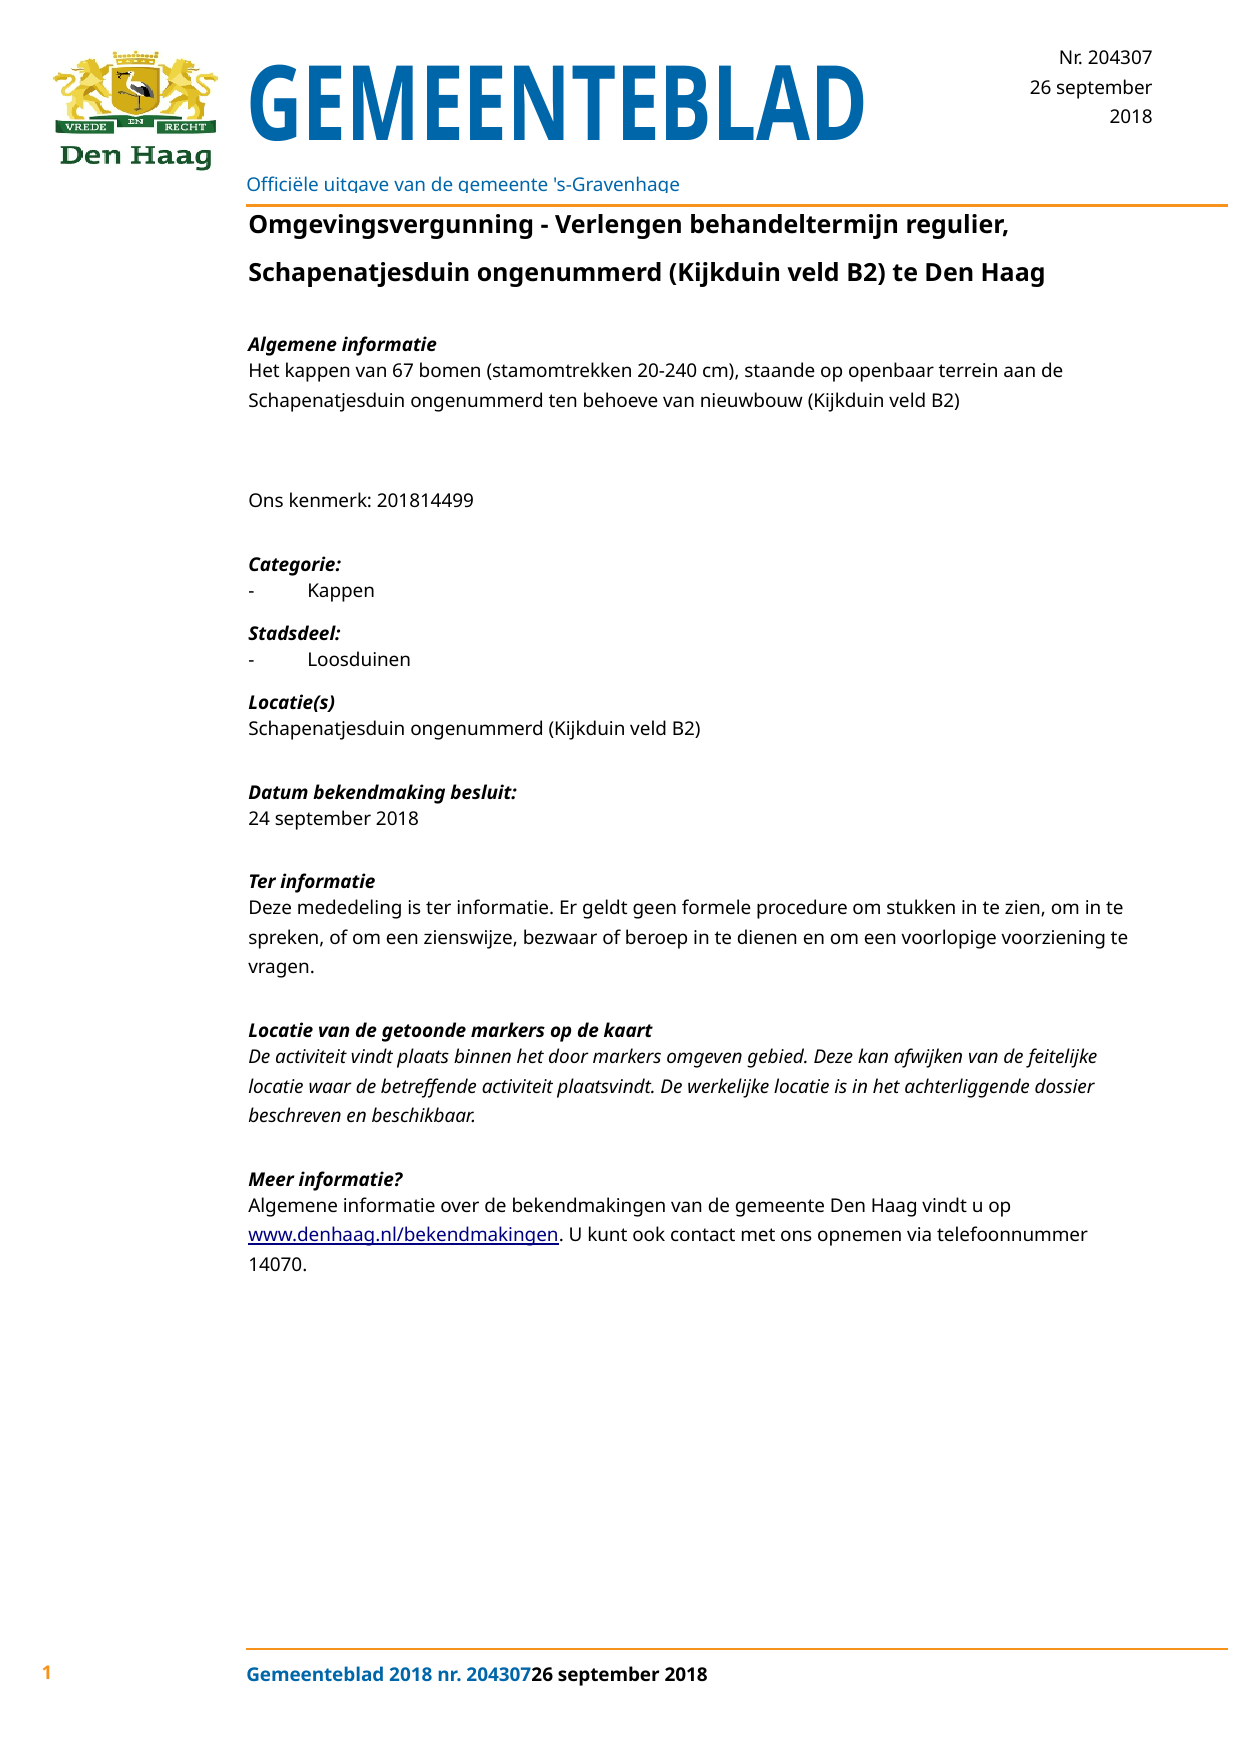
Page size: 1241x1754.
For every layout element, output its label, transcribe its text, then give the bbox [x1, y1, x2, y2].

text Algemene informatie [248, 331, 1152, 357]
text Deze mededeling is ter informatie. Er geldt geen formele procedure om stukken in te zien, om in te spreken, of om een zienswijze, bezwaar of beroep in te dienen en om een voorlopige voorziening te vragen. [248, 894, 1152, 979]
text Datum bekendmaking besluit: [248, 779, 1152, 805]
text Meer informatie? [248, 1166, 1152, 1192]
picture [41, 47, 231, 172]
text Categorie: [248, 552, 1152, 577]
text Locatie van de getoonde markers op de kaart [248, 1017, 1152, 1043]
text Algemene informatie over de bekendmakingen van de gemeente Den Haag vindt u op www.denhaag.nl/bekendmakingen. U kunt ook contact met ons opnemen via telefoonnummer 14070. [248, 1192, 1152, 1277]
list Loosduinen [248, 646, 1152, 672]
text Ons kenmerk: 201814499 [248, 488, 1152, 513]
text Omgevingsvergunning - Verlengen behandeltermijn regulier, Schapenatjesduin ongenummerd (Kijkduin veld B2) te Den Haag [248, 207, 1152, 288]
text 24 september 2018 [248, 805, 1152, 830]
text Schapenatjesduin ongenummerd (Kijkduin veld B2) [248, 715, 1152, 741]
list Kappen [248, 577, 1152, 603]
text Stadsdeel: [248, 620, 1152, 646]
text Het kappen van 67 bomen (stamomtrekken 20-240 cm), staande op openbaar terrein aan de Schapenatjesduin ongenummerd ten behoeve van nieuwbouw (Kijkduin veld B2) [248, 357, 1152, 412]
text Locatie(s) [248, 689, 1152, 715]
text Ter informatie [248, 869, 1152, 894]
text De activiteit vindt plaats binnen het door markers omgeven gebied. Deze kan afwijken van de feitelijke locatie waar de betreffende activiteit plaatsvindt. De werkelijke locatie is in het achterliggende dossier beschreven en beschikbaar. [248, 1043, 1152, 1128]
